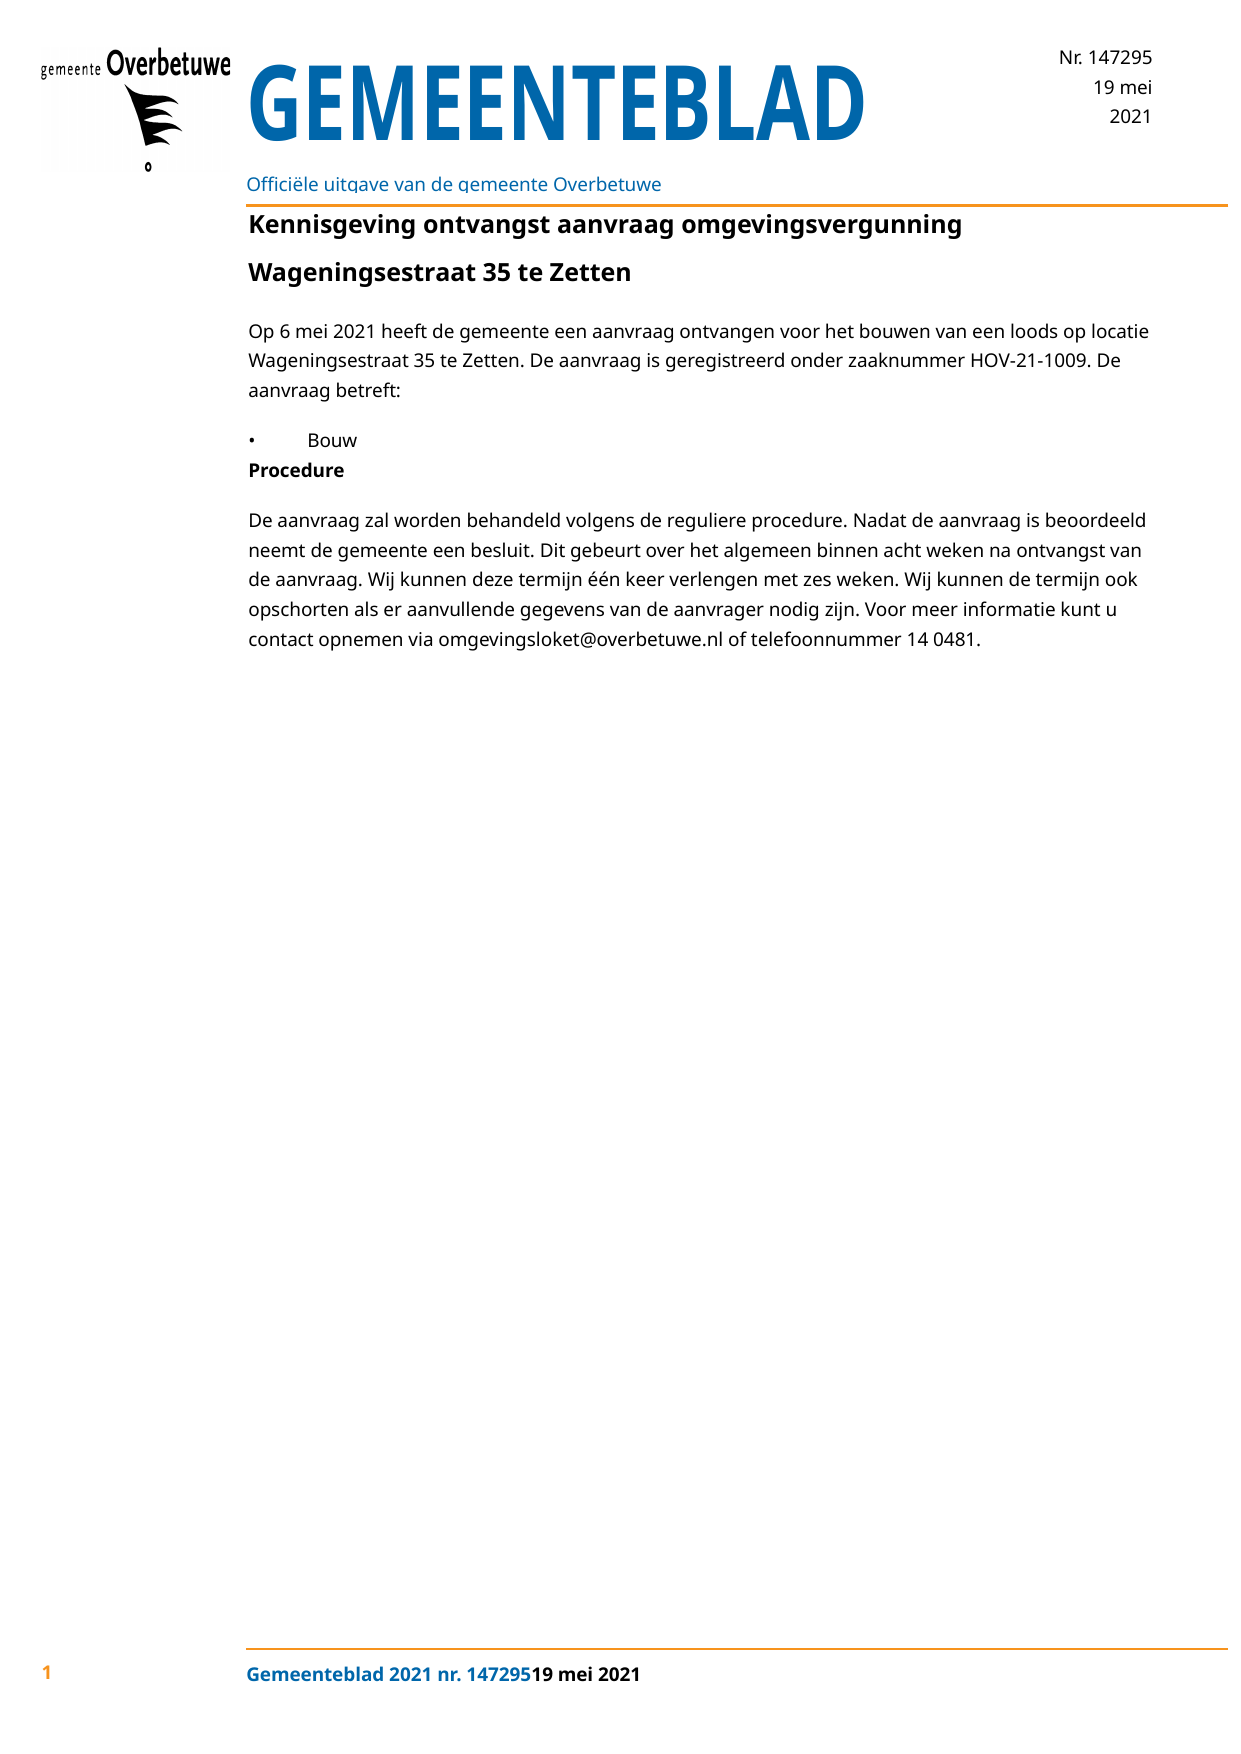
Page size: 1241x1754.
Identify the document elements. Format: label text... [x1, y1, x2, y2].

text De aanvraag zal worden behandeld volgens de reguliere procedure. Nadat de aanvraag is beoordeeld neemt de gemeente een besluit. Dit gebeurt over het algemeen binnen acht weken na ontvangst van de aanvraag. Wij kunnen deze termijn één keer verlengen met zes weken. Wij kunnen de termijn ook opschorten als er aanvullende gegevens van de aanvrager nodig zijn. Voor meer informatie kunt u contact opnemen via omgevingsloket@overbetuwe.nl of telefoonnummer 14 0481. [248, 507, 1152, 652]
list Bouw [248, 427, 1152, 453]
text Kennisgeving ontvangst aanvraag omgevingsvergunning Wageningsestraat 35 te Zetten [248, 207, 1152, 288]
text Op 6 mei 2021 heeft de gemeente een aanvraag ontvangen voor het bouwen van een loods op locatie Wageningsestraat 35 te Zetten. De aanvraag is geregistreerd onder zaaknummer HOV-21-1009. De aanvraag betreft: [248, 318, 1152, 403]
text Procedure [248, 457, 1152, 483]
picture [41, 47, 231, 172]
